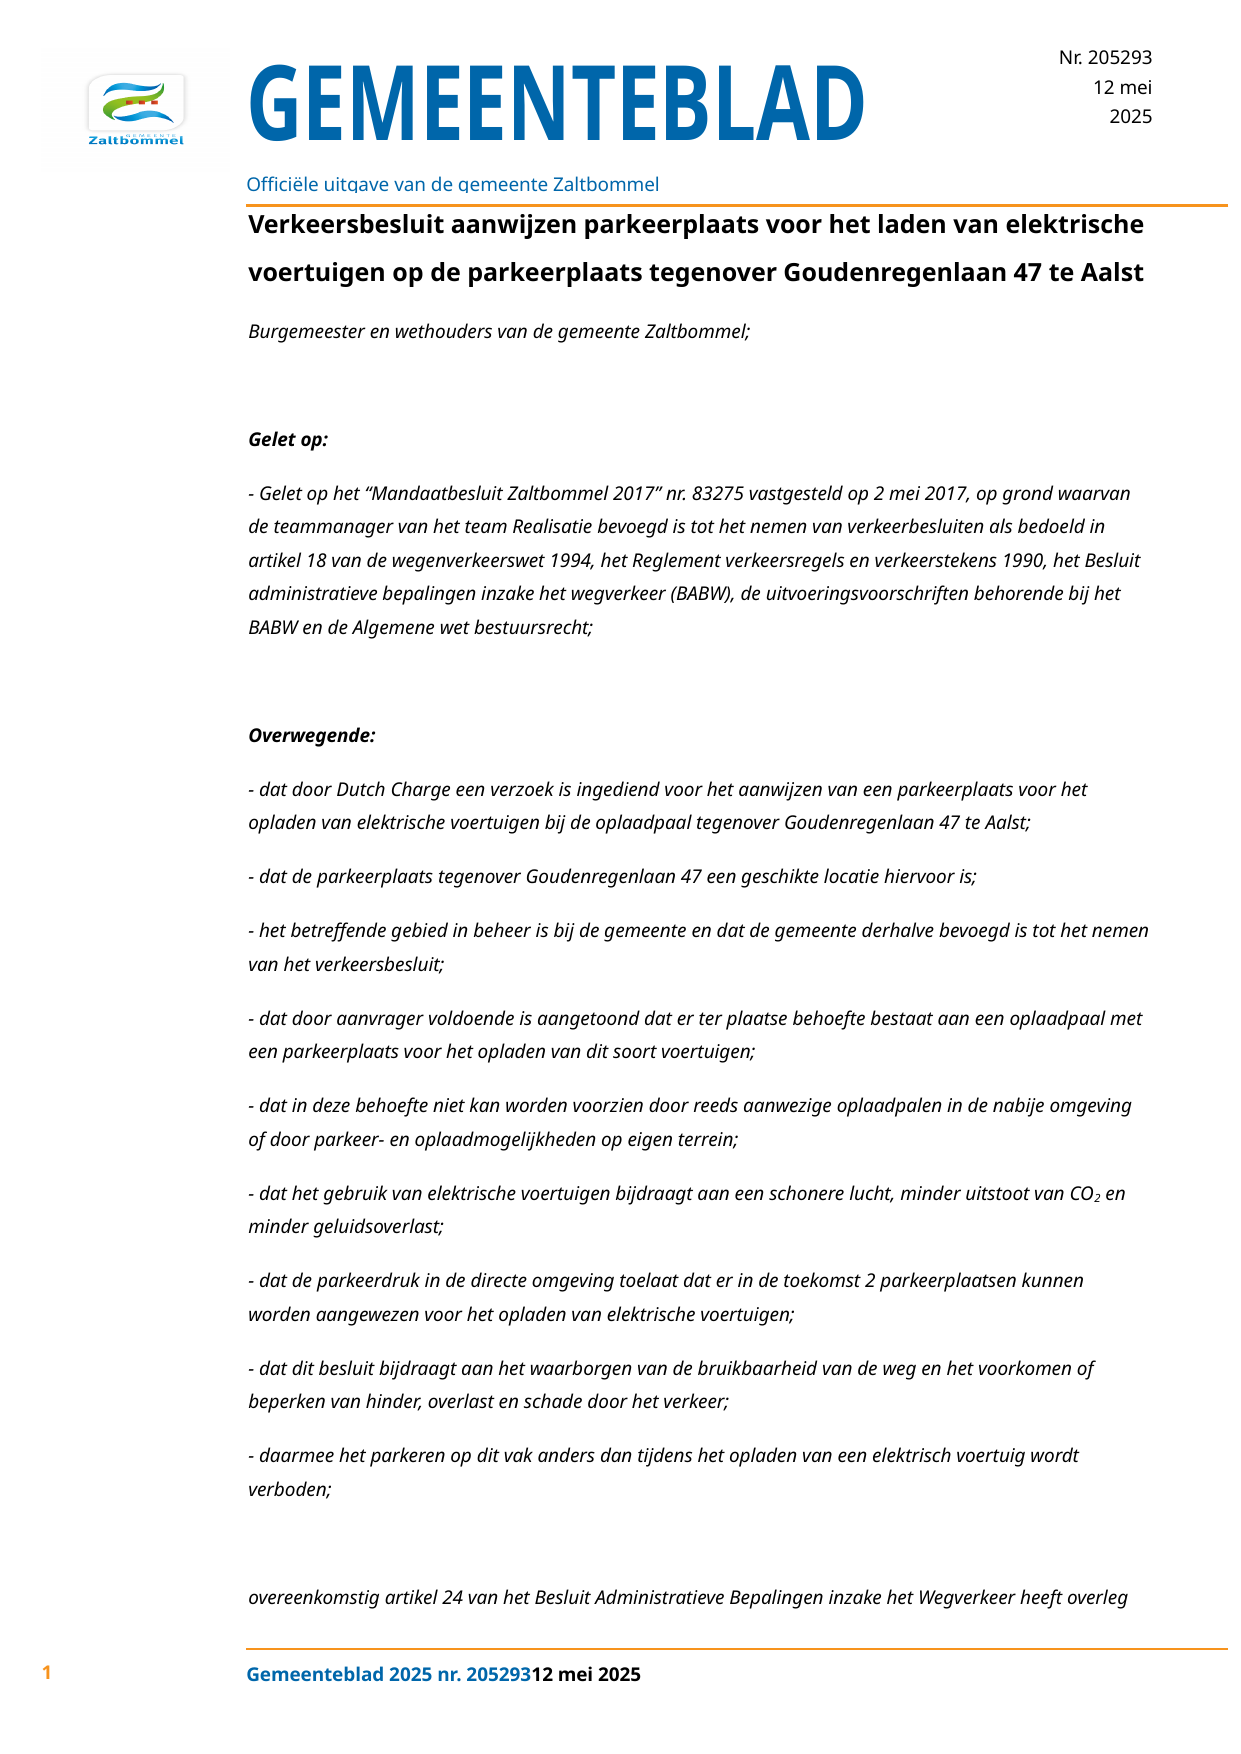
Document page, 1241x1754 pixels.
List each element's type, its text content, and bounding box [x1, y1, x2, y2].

text - dat in deze behoefte niet kan worden voorzien door reeds aanwezige oplaadpalen in de nabije omgeving of door parkeer- en oplaadmogelijkheden op eigen terrein; [248, 1093, 1152, 1152]
text - dat dit besluit bijdraagt aan het waarborgen van de bruikbaarheid van de weg en het voorkomen of beperken van hinder, overlast en schade door het verkeer; [248, 1355, 1152, 1414]
text overeenkomstig artikel 24 van het Besluit Administratieve Bepalingen inzake het Wegverkeer heeft overleg [248, 1584, 1152, 1610]
picture [41, 47, 231, 172]
text - dat de parkeerplaats tegenover Goudenregenlaan 47 een geschikte locatie hiervoor is; [248, 863, 1152, 889]
text Burgemeester en wethouders van de gemeente Zaltbommel; [248, 318, 1152, 344]
text Verkeersbesluit aanwijzen parkeerplaats voor het laden van elektrische voertuigen op de parkeerplaats tegenover Goudenregenlaan 47 te Aalst [248, 207, 1152, 288]
text - dat de parkeerdruk in de directe omgeving toelaat dat er in de toekomst 2 parkeerplaatsen kunnen worden aangewezen voor het opladen van elektrische voertuigen; [248, 1268, 1152, 1327]
text - Gelet op het “Mandaatbesluit Zaltbommel 2017” nr. 83275 vastgesteld op 2 mei 2017, op grond waarvan de teammanager van het team Realisatie bevoegd is tot het nemen van verkeerbesluiten als bedoeld in artikel 18 van de wegenverkeerswet 1994, het Reglement verkeersregels en verkeerstekens 1990, het Besluit administratieve bepalingen inzake het wegverkeer (BABW), de uitvoeringsvoorschriften behorende bij het BABW en de Algemene wet bestuursrecht; [248, 480, 1152, 639]
text - dat door Dutch Charge een verzoek is ingediend voor het aanwijzen van een parkeerplaats voor het opladen van elektrische voertuigen bij de oplaadpaal tegenover Goudenregenlaan 47 te Aalst; [248, 776, 1152, 835]
text - dat door aanvrager voldoende is aangetoond dat er ter plaatse behoefte bestaat aan een oplaadpaal met een parkeerplaats voor het opladen van dit soort voertuigen; [248, 1005, 1152, 1064]
text Gelet op: [248, 426, 1152, 452]
text Overwegende: [248, 722, 1152, 748]
text - dat het gebruik van elektrische voertuigen bijdraagt aan een schonere lucht, minder uitstoot van CO2 en minder geluidsoverlast; [248, 1180, 1152, 1239]
text - daarmee het parkeren op dit vak anders dan tijdens het opladen van een elektrisch voertuig wordt verboden; [248, 1443, 1152, 1502]
text - het betreffende gebied in beheer is bij de gemeente en dat de gemeente derhalve bevoegd is tot het nemen van het verkeersbesluit; [248, 918, 1152, 977]
